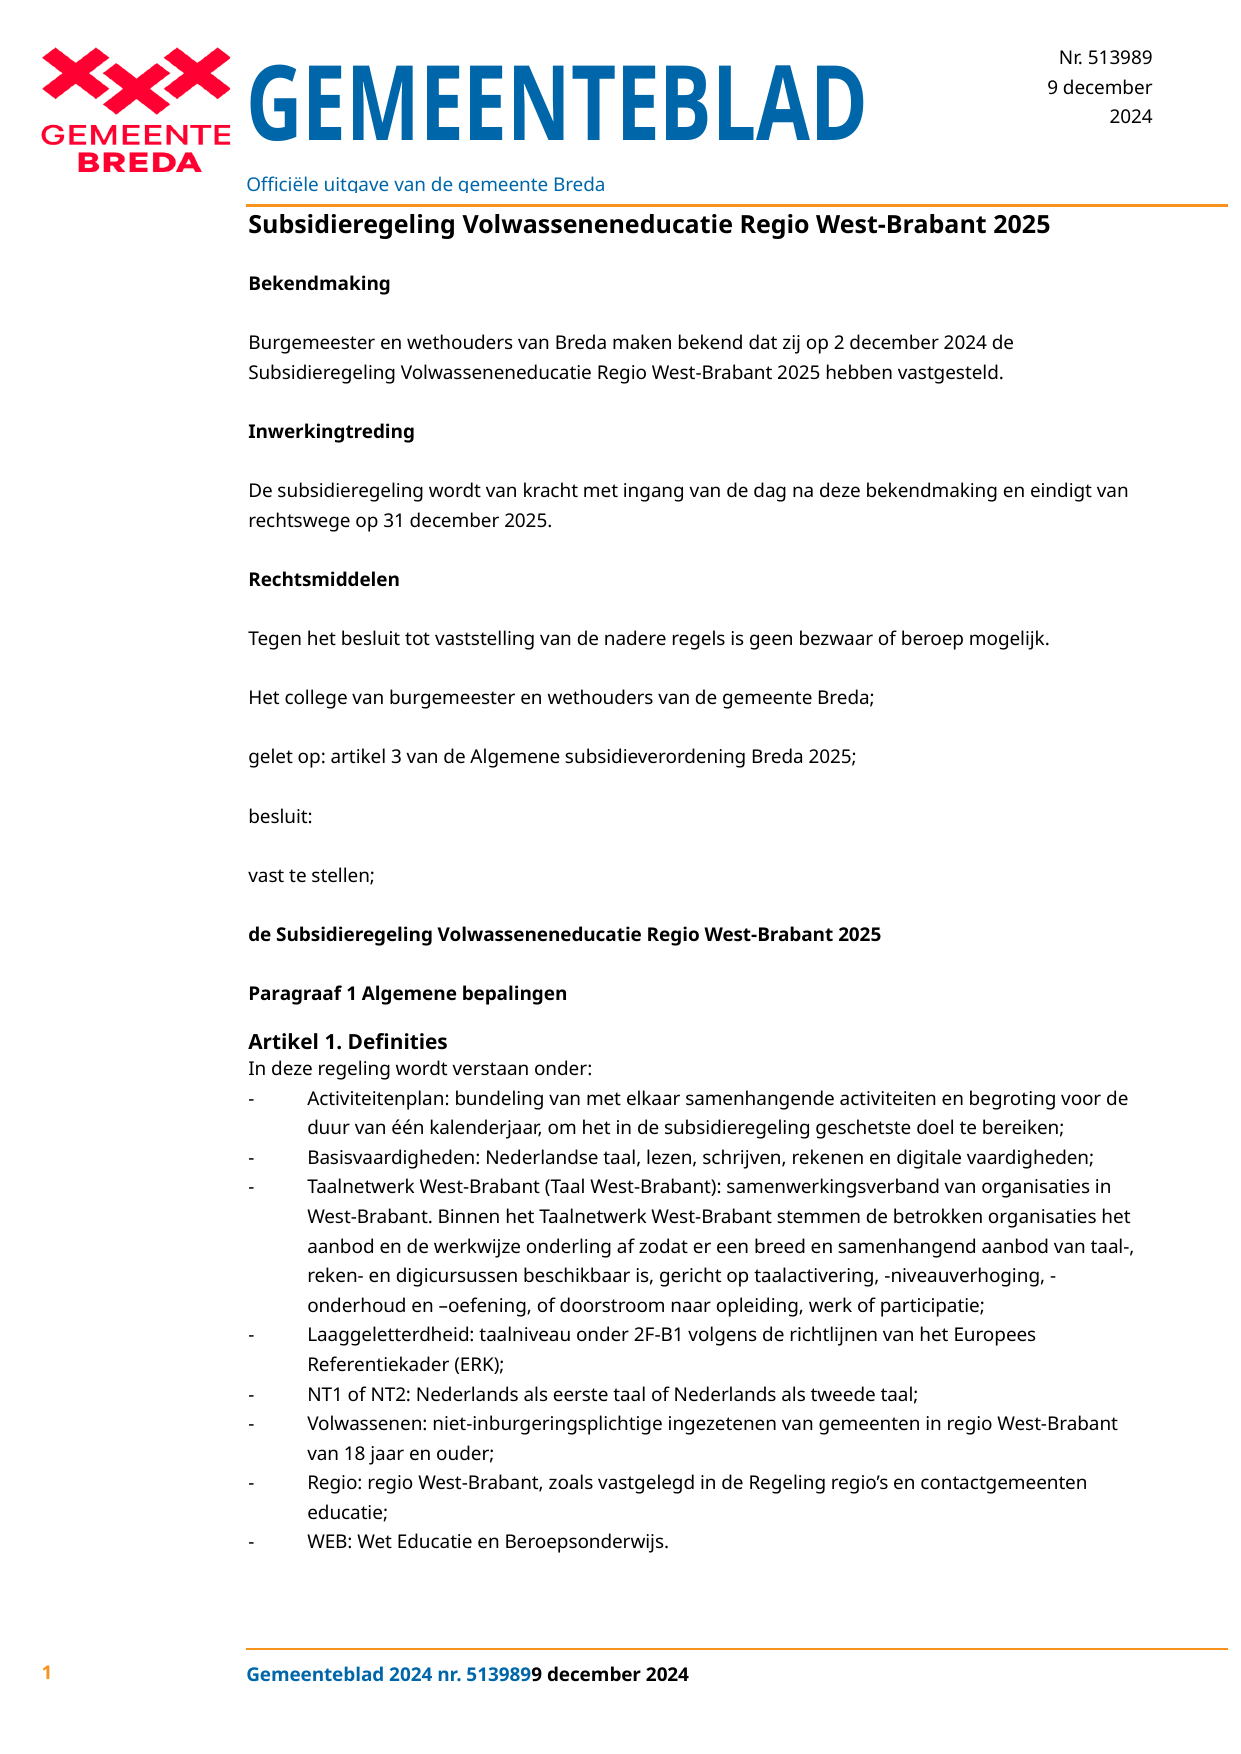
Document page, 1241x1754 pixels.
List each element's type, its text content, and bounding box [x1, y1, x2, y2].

text besluit: [248, 803, 1152, 828]
list Activiteitenplan: bundeling van met elkaar samenhangende activiteiten en begroting voor de duur van één kalenderjaar, om het in de subsidieregeling geschetste doel te bereiken; [248, 1085, 1152, 1140]
text Artikel 1. Definities [248, 1027, 1152, 1055]
list NT1 of NT2: Nederlands als eerste taal of Nederlands als tweede taal; [248, 1381, 1152, 1406]
list Regio: regio West-Brabant, zoals vastgelegd in de Regeling regio’s en contactgemeenten educatie; [248, 1469, 1152, 1525]
list Laaggeletterdheid: taalniveau onder 2F-B1 volgens de richtlijnen van het Europees Referentiekader (ERK); [248, 1322, 1152, 1377]
text Burgemeester en wethouders van Breda maken bekend dat zij op 2 december 2024 de Subsidieregeling Volwasseneneducatie Regio West-Brabant 2025 hebben vastgesteld. [248, 329, 1152, 385]
text de Subsidieregeling Volwasseneneducatie Regio West-Brabant 2025 [248, 921, 1152, 947]
text Het college van burgemeester en wethouders van de gemeente Breda; [248, 684, 1152, 710]
picture [41, 47, 231, 172]
text Inwerkingtreding [248, 418, 1152, 444]
text In deze regeling wordt verstaan onder: [248, 1055, 1152, 1081]
text Rechtsmiddelen [248, 566, 1152, 592]
list WEB: Wet Educatie en Beroepsonderwijs. [248, 1529, 1152, 1554]
text vast te stellen; [248, 862, 1152, 888]
list Basisvaardigheden: Nederlandse taal, lezen, schrijven, rekenen en digitale vaardigheden; [248, 1144, 1152, 1170]
text De subsidieregeling wordt van kracht met ingang van de dag na deze bekendmaking en eindigt van rechtswege op 31 december 2025. [248, 477, 1152, 533]
text Paragraaf 1 Algemene bepalingen [248, 980, 1152, 1006]
list Taalnetwerk West-Brabant (Taal West-Brabant): samenwerkingsverband van organisaties in West-Brabant. Binnen het Taalnetwerk West-Brabant stemmen de betrokken organisaties het aanbod en de werkwijze onderling af zodat er een breed en samenhangend aanbod van taal-, reken- en digicursussen beschikbaar is, gericht op taalactivering, -niveauverhoging, - onderhoud en –oefening, of doorstroom naar opleiding, werk of participatie; [248, 1174, 1152, 1318]
text Bekendmaking [248, 270, 1152, 296]
text Subsidieregeling Volwasseneneducatie Regio West-Brabant 2025 [248, 207, 1152, 241]
text Tegen het besluit tot vaststelling van de nadere regels is geen bezwaar of beroep mogelijk. [248, 625, 1152, 651]
list Volwassenen: niet-inburgeringsplichtige ingezetenen van gemeenten in regio West-Brabant van 18 jaar en ouder; [248, 1410, 1152, 1466]
text gelet op: artikel 3 van de Algemene subsidieverordening Breda 2025; [248, 744, 1152, 769]
